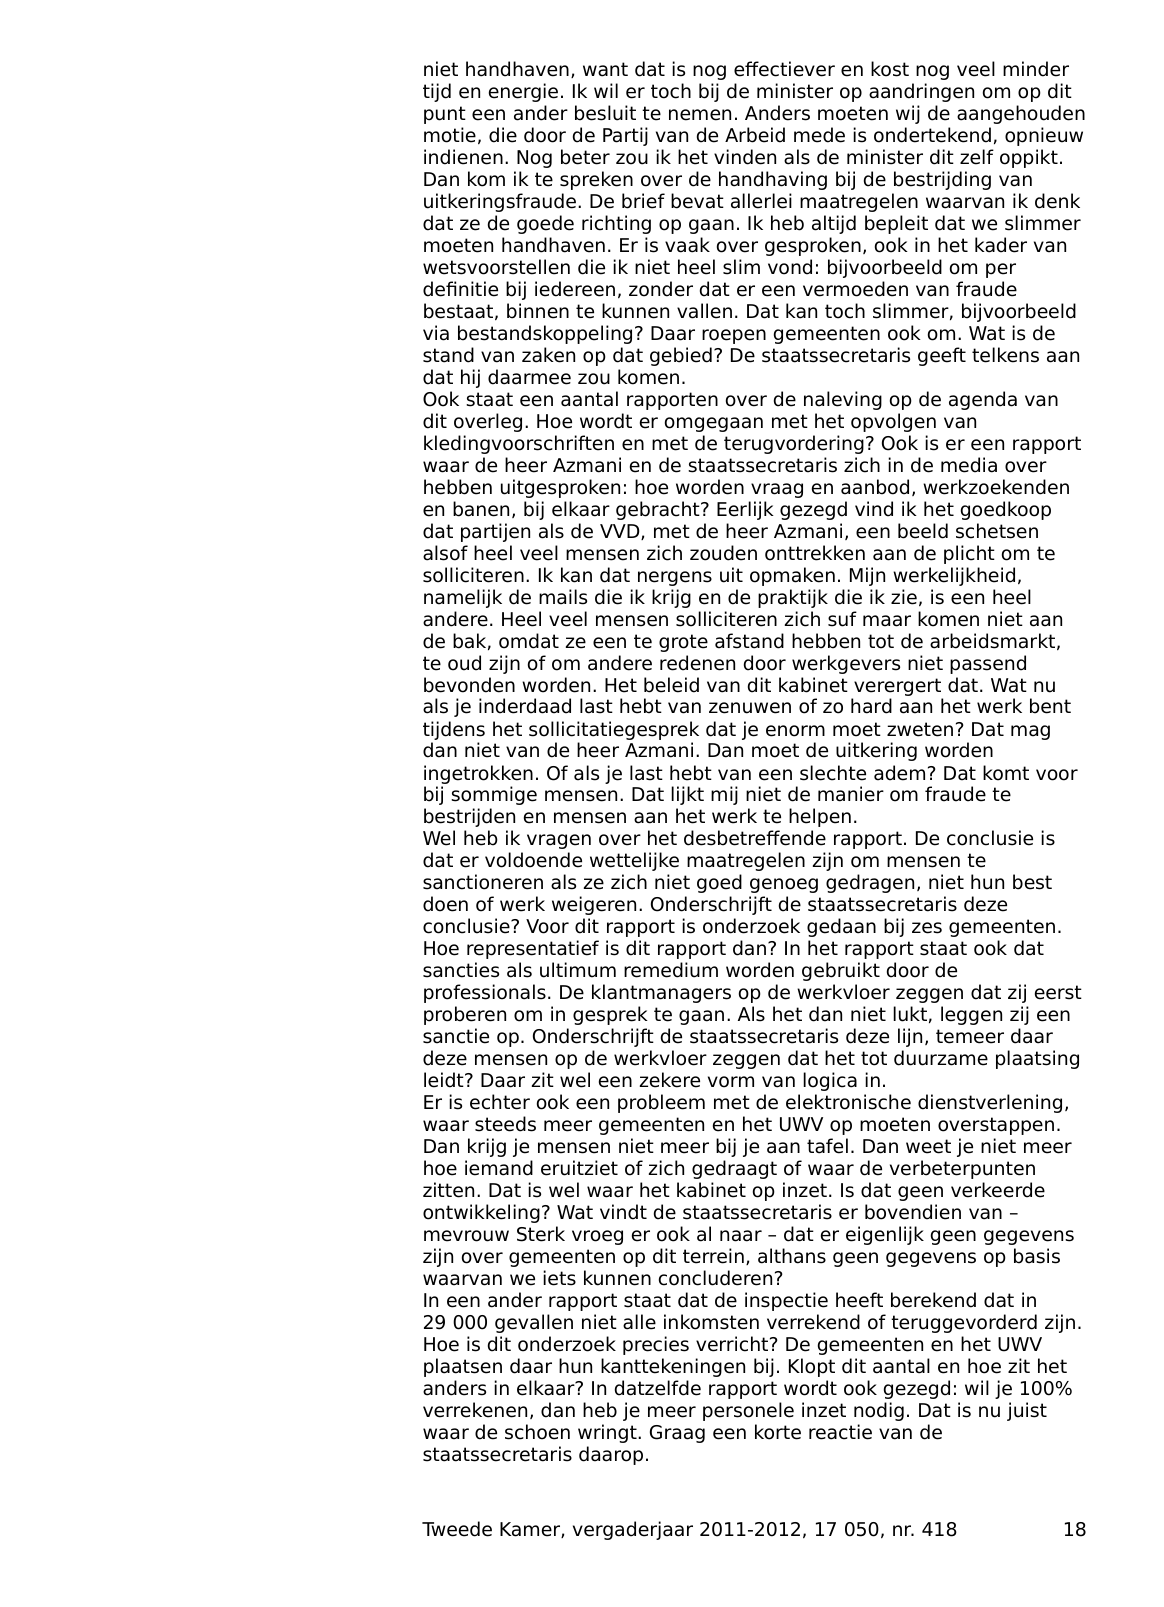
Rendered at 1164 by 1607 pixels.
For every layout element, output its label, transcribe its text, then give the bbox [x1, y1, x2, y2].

text Wel heb ik vragen over het desbetreffende rapport. De conclusie is dat er voldoende wettelijke maatregelen zijn om mensen te sanctioneren als ze zich niet goed genoeg gedragen, niet hun best doen of werk weigeren. Onderschrijft de staatssecretaris deze conclusie? Voor dit rapport is onderzoek gedaan bij zes gemeenten. Hoe representatief is dit rapport dan? In het rapport staat ook dat sancties als ultimum remedium worden gebruikt door de professionals. De klantmanagers op de werkvloer zeggen dat zij eerst proberen om in gesprek te gaan. Als het dan niet lukt, leggen zij een sanctie op. Onderschrijft de staatssecretaris deze lijn, temeer daar deze mensen op de werkvloer zeggen dat het tot duurzame plaatsing leidt? Daar zit wel een zekere vorm van logica in. [422, 828, 1087, 1092]
text niet handhaven, want dat is nog effectiever en kost nog veel minder tijd en energie. Ik wil er toch bij de minister op aandringen om op dit punt een ander besluit te nemen. Anders moeten wij de aangehouden motie, die door de Partij van de Arbeid mede is ondertekend, opnieuw indienen. Nog beter zou ik het vinden als de minister dit zelf oppikt. [422, 59, 1087, 169]
text Ook staat een aantal rapporten over de naleving op de agenda van dit overleg. Hoe wordt er omgegaan met het opvolgen van kledingvoorschriften en met de terugvordering? Ook is er een rapport waar de heer Azmani en de staatssecretaris zich in de media over hebben uitgesproken: hoe worden vraag en aanbod, werkzoekenden en banen, bij elkaar gebracht? Eerlijk gezegd vind ik het goedkoop dat partijen als de VVD, met de heer Azmani, een beeld schetsen alsof heel veel mensen zich zouden onttrekken aan de plicht om te solliciteren. Ik kan dat nergens uit opmaken. Mijn werkelijkheid, namelijk de mails die ik krijg en de praktijk die ik zie, is een heel andere. Heel veel mensen solliciteren zich suf maar komen niet aan de bak, omdat ze een te grote afstand hebben tot de arbeidsmarkt, te oud zijn of om andere redenen door werkgevers niet passend bevonden worden. Het beleid van dit kabinet verergert dat. Wat nu als je inderdaad last hebt van zenuwen of zo hard aan het werk bent tijdens het sollicitatiegesprek dat je enorm moet zweten? Dat mag dan niet van de heer Azmani. Dan moet de uitkering worden ingetrokken. Of als je last hebt van een slechte adem? Dat komt voor bij sommige mensen. Dat lijkt mij niet de manier om fraude te bestrijden en mensen aan het werk te helpen. [422, 389, 1087, 828]
text Er is echter ook een probleem met de elektronische dienstverlening, waar steeds meer gemeenten en het UWV op moeten overstappen. Dan krijg je mensen niet meer bij je aan tafel. Dan weet je niet meer hoe iemand eruitziet of zich gedraagt of waar de verbeterpunten zitten. Dat is wel waar het kabinet op inzet. Is dat geen verkeerde ontwikkeling? Wat vindt de staatssecretaris er bovendien van – mevrouw Sterk vroeg er ook al naar – dat er eigenlijk geen gegevens zijn over gemeenten op dit terrein, althans geen gegevens op basis waarvan we iets kunnen concluderen? [422, 1092, 1087, 1290]
text In een ander rapport staat dat de inspectie heeft berekend dat in 29 000 gevallen niet alle inkomsten verrekend of teruggevorderd zijn. Hoe is dit onderzoek precies verricht? De gemeenten en het UWV plaatsen daar hun kanttekeningen bij. Klopt dit aantal en hoe zit het anders in elkaar? In datzelfde rapport wordt ook gezegd: wil je 100% verrekenen, dan heb je meer personele inzet nodig. Dat is nu juist waar de schoen wringt. Graag een korte reactie van de staatssecretaris daarop. [422, 1290, 1087, 1466]
text Dan kom ik te spreken over de handhaving bij de bestrijding van uitkeringsfraude. De brief bevat allerlei maatregelen waarvan ik denk dat ze de goede richting op gaan. Ik heb altijd bepleit dat we slimmer moeten handhaven. Er is vaak over gesproken, ook in het kader van wetsvoorstellen die ik niet heel slim vond: bijvoorbeeld om per definitie bij iedereen, zonder dat er een vermoeden van fraude bestaat, binnen te kunnen vallen. Dat kan toch slimmer, bijvoorbeeld via bestandskoppeling? Daar roepen gemeenten ook om. Wat is de stand van zaken op dat gebied? De staatssecretaris geeft telkens aan dat hij daarmee zou komen. [422, 169, 1087, 389]
